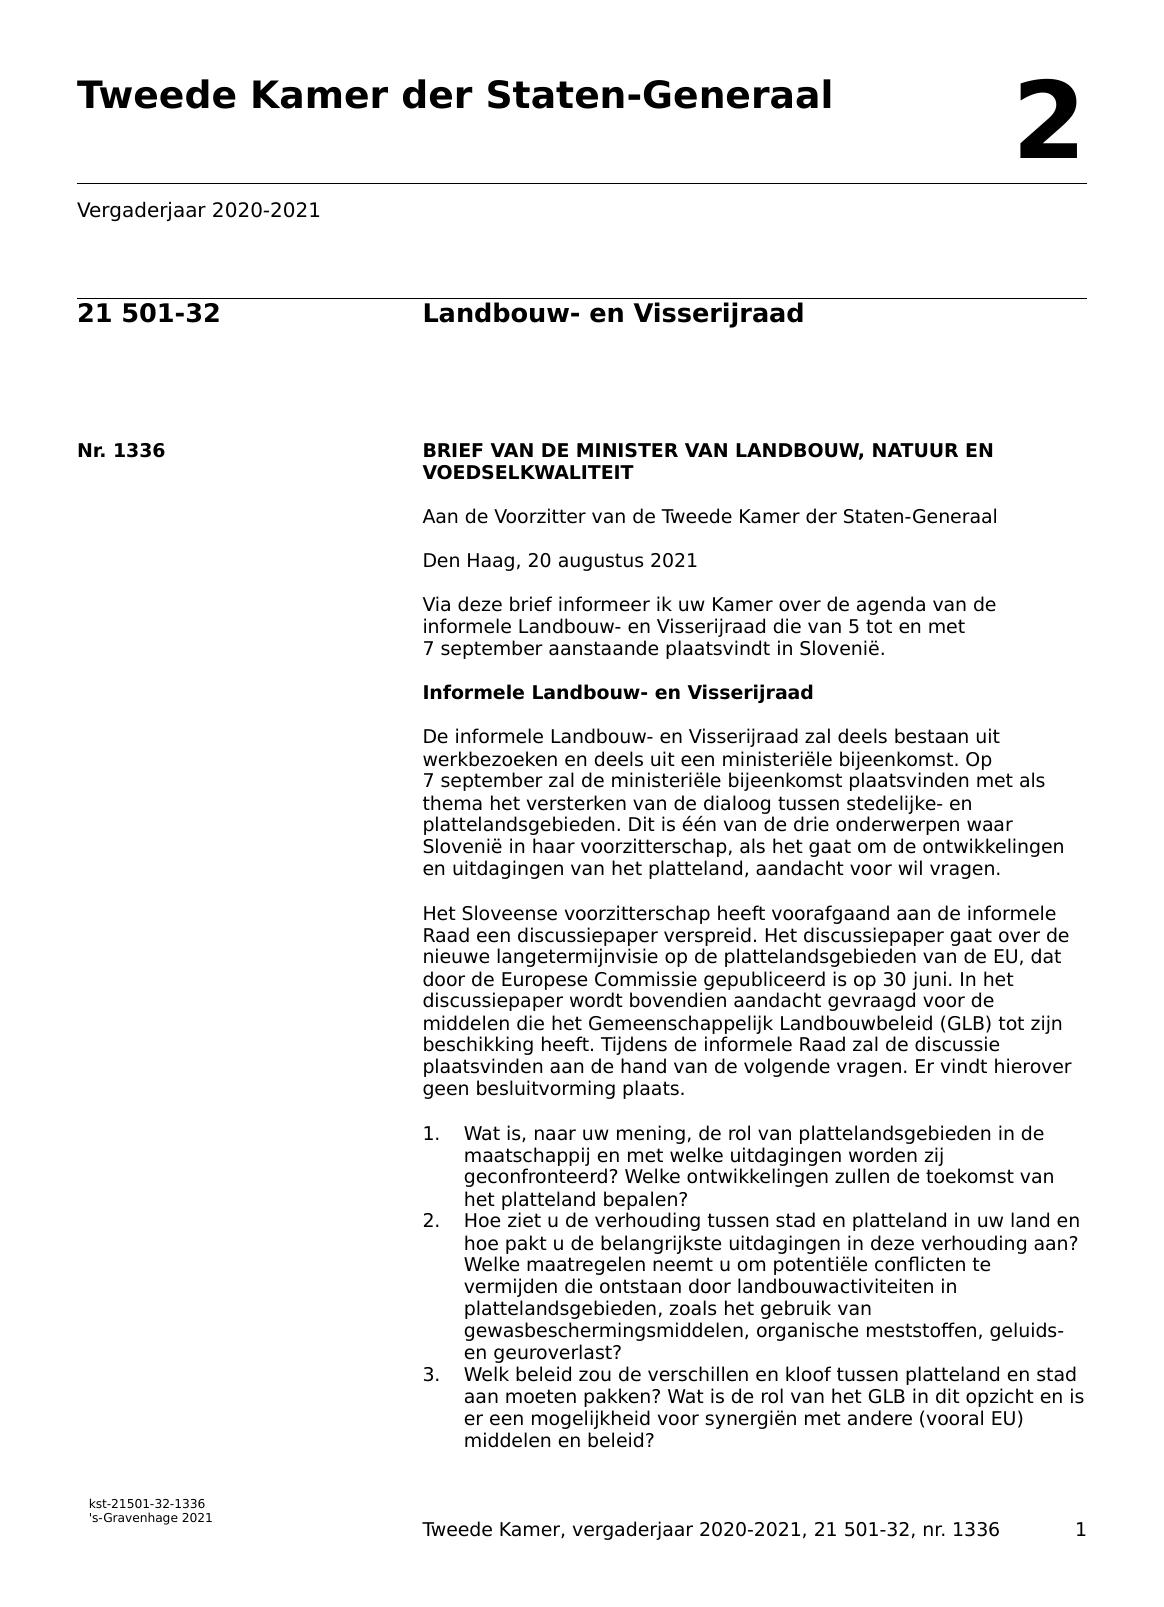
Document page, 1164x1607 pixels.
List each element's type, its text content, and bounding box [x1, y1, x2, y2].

table_header Tweede Kamer der Staten-Generaal [77, 59, 886, 183]
table_cell Vergaderjaar 2020-2021 [77, 184, 1087, 298]
text Via deze brief informeer ik uw Kamer over de agenda van de informele Landbouw- en Visserijraad die van 5 tot en met 7 september aanstaande plaatsvindt in Slovenië. [422, 594, 1087, 660]
text kst-21501-32-1336 [88, 1497, 323, 1511]
text Den Haag, 20 augustus 2021 [422, 550, 1087, 572]
text Het Sloveense voorzitterschap heeft voorafgaand aan de informele Raad een discussiepaper verspreid. Het discussiepaper gaat over de nieuwe langetermijnvisie op de plattelandsgebieden van de EU, dat door de Europese Commissie gepubliceerd is op 30 juni. In het discussiepaper wordt bovendien aandacht gevraagd voor de middelen die het Gemeenschappelijk Landbouwbeleid (GLB) tot zijn beschikking heeft. Tijdens de informele Raad zal de discussie plaatsvinden aan de hand van de volgende vragen. Er vindt hierover geen besluitvorming plaats. [422, 902, 1087, 1100]
subtitle 21 501-32 Landbouw- en Visserijraad [77, 299, 1087, 329]
subtitle Informele Landbouw- en Visserijraad [422, 682, 1087, 704]
text 3. Welk beleid zou de verschillen en kloof tussen platteland en stad aan moeten pakken? Wat is de rol van het GLB in dit opzicht en is er een mogelijkheid voor synergiën met andere (vooral EU) middelen en beleid? [422, 1364, 1087, 1452]
subtitle Nr. 1336 BRIEF VAN DE MINISTER VAN LANDBOUW, NATUUR EN VOEDSELKWALITEIT [77, 440, 1087, 484]
text Aan de Voorzitter van de Tweede Kamer der Staten-Generaal [422, 506, 1087, 528]
text 1. Wat is, naar uw mening, de rol van plattelandsgebieden in de maatschappij en met welke uitdagingen worden zij geconfronteerd? Welke ontwikkelingen zullen de toekomst van het platteland bepalen? [422, 1122, 1087, 1210]
text De informele Landbouw- en Visserijraad zal deels bestaan uit werkbezoeken en deels uit een ministeriële bijeenkomst. Op 7 september zal de ministeriële bijeenkomst plaatsvinden met als thema het versterken van de dialoog tussen stedelijke- en plattelandsgebieden. Dit is één van de drie onderwerpen waar Slovenië in haar voorzitterschap, als het gaat om de ontwikkelingen en uitdagingen van het platteland, aandacht voor wil vragen. [422, 726, 1087, 880]
text 2. Hoe ziet u de verhouding tussen stad en platteland in uw land en hoe pakt u de belangrijkste uitdagingen in deze verhouding aan? Welke maatregelen neemt u om potentiële conflicten te vermijden die ontstaan door landbouwactiviteiten in plattelandsgebieden, zoals het gebruik van gewasbeschermingsmiddelen, organische meststoffen, geluids- en geuroverlast? [422, 1210, 1087, 1364]
table_header 2 [886, 59, 1087, 183]
text 's-Gravenhage 2021 [88, 1511, 323, 1525]
